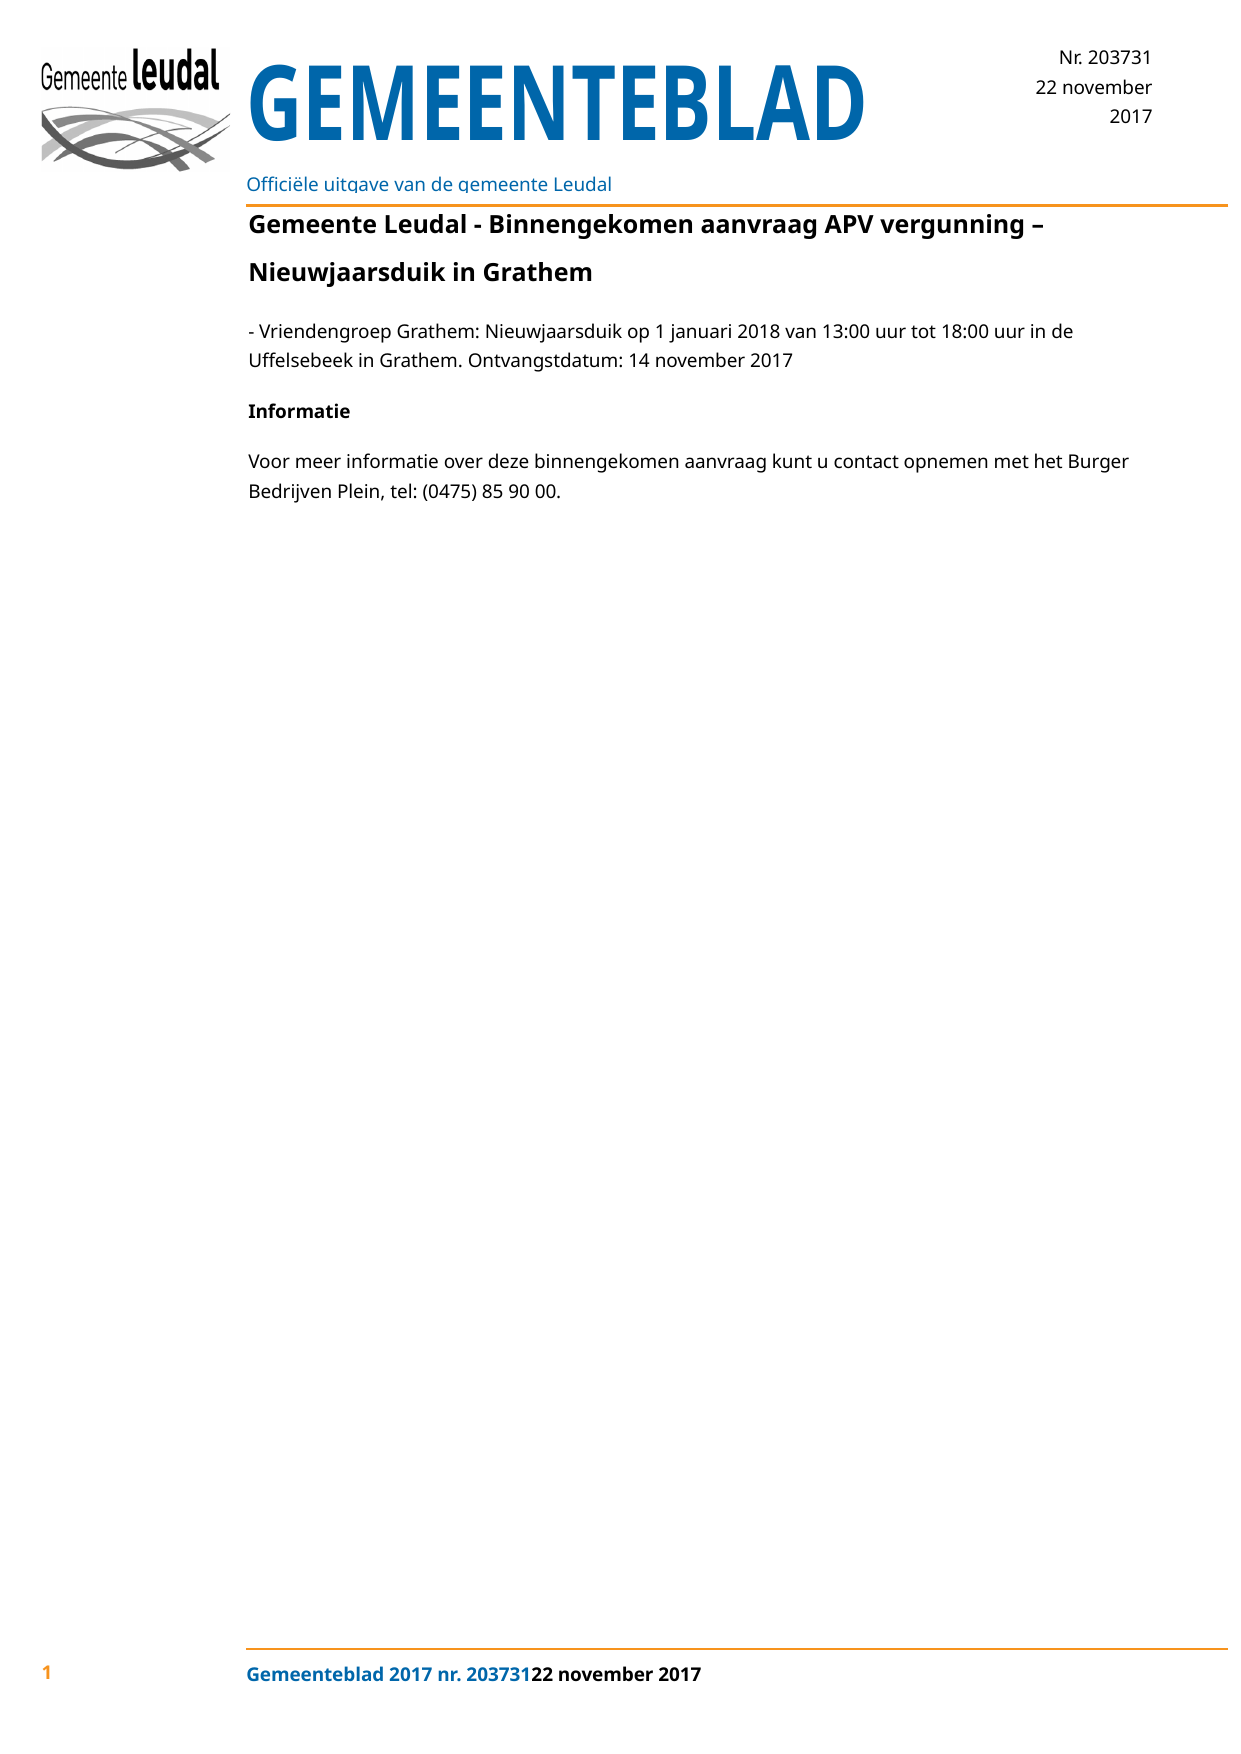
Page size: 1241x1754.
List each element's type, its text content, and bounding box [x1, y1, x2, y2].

picture [41, 47, 231, 172]
text Informatie [248, 398, 1152, 424]
text - Vriendengroep Grathem: Nieuwjaarsduik op 1 januari 2018 van 13:00 uur tot 18:00 uur in de Uffelsebeek in Grathem. Ontvangstdatum: 14 november 2017 [248, 318, 1152, 373]
text Voor meer informatie over deze binnengekomen aanvraag kunt u contact opnemen met het Burger Bedrijven Plein, tel: (0475) 85 90 00. [248, 448, 1152, 504]
text Gemeente Leudal - Binnengekomen aanvraag APV vergunning – Nieuwjaarsduik in Grathem [248, 207, 1152, 288]
